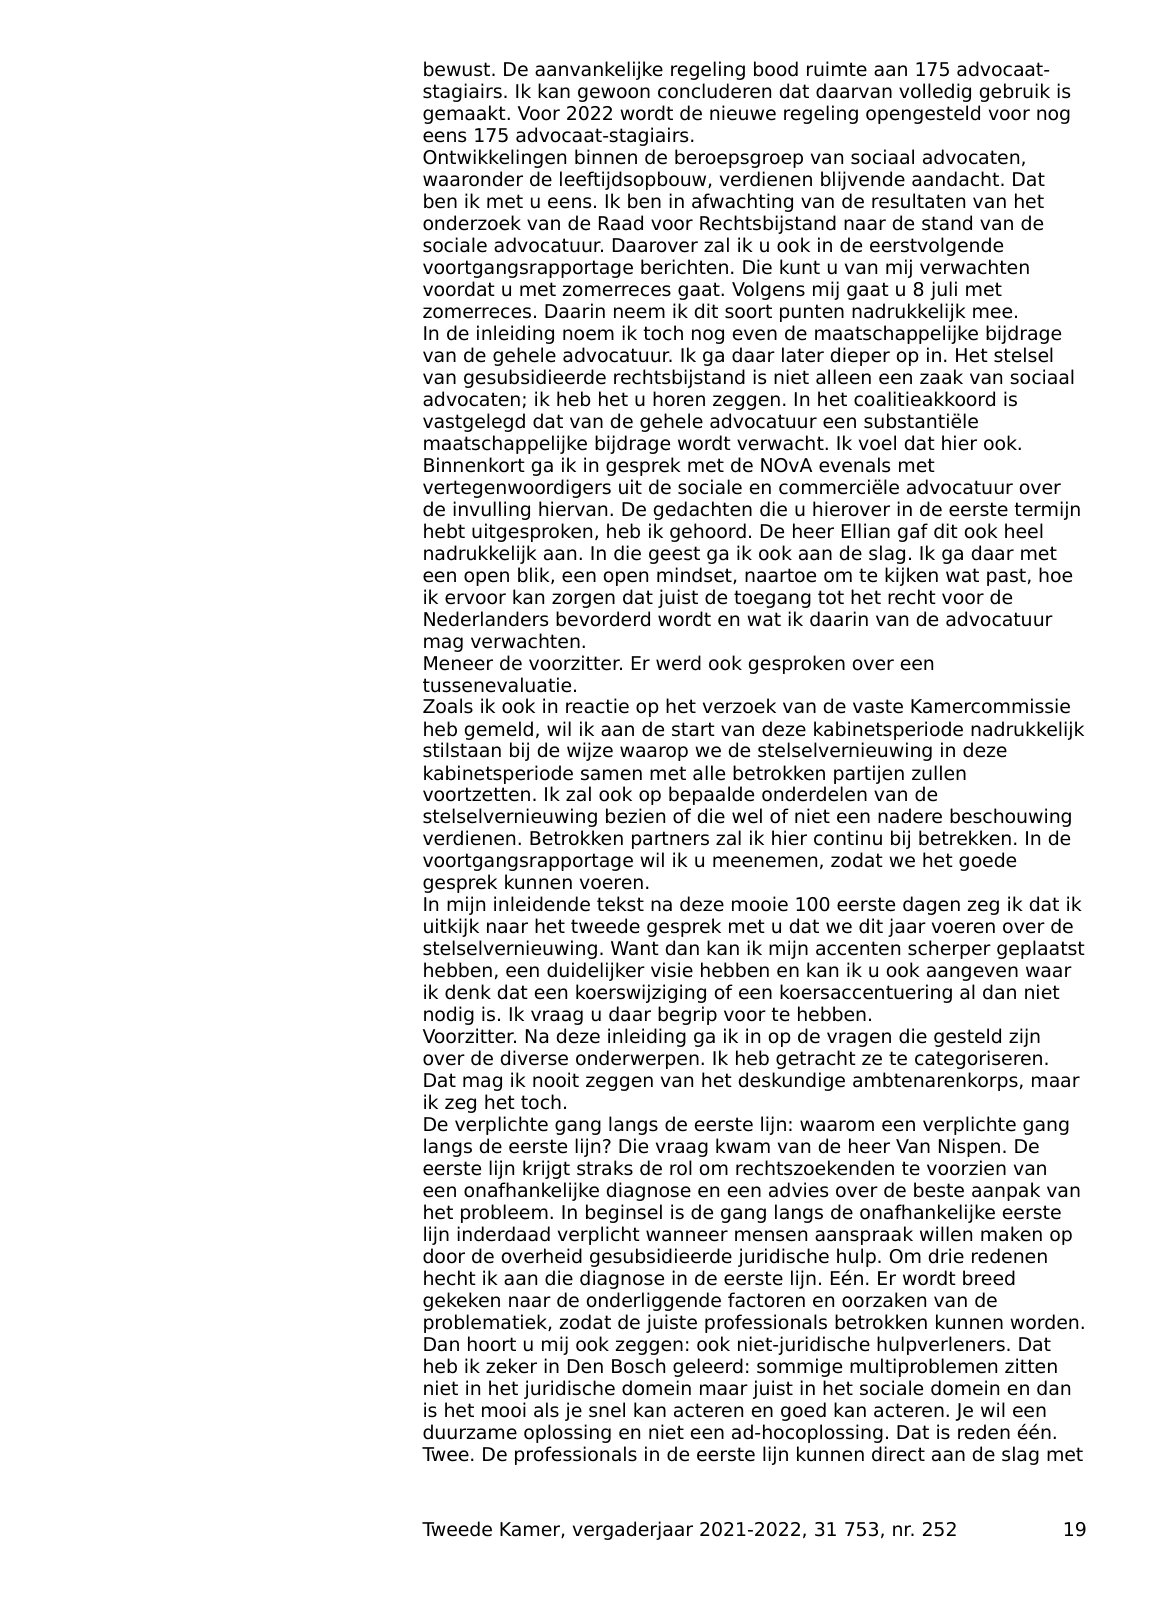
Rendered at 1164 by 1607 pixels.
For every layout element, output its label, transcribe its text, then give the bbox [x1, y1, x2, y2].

text Voorzitter. Na deze inleiding ga ik in op de vragen die gesteld zijn over de diverse onderwerpen. Ik heb getracht ze te categoriseren. Dat mag ik nooit zeggen van het deskundige ambtenarenkorps, maar ik zeg het toch. [422, 1026, 1087, 1114]
text bewust. De aanvankelijke regeling bood ruimte aan 175 advocaat-stagiairs. Ik kan gewoon concluderen dat daarvan volledig gebruik is gemaakt. Voor 2022 wordt de nieuwe regeling opengesteld voor nog eens 175 advocaat-stagiairs. [422, 59, 1087, 147]
text Ontwikkelingen binnen de beroepsgroep van sociaal advocaten, waaronder de leeftijdsopbouw, verdienen blijvende aandacht. Dat ben ik met u eens. Ik ben in afwachting van de resultaten van het onderzoek van de Raad voor Rechtsbijstand naar de stand van de sociale advocatuur. Daarover zal ik u ook in de eerstvolgende voortgangsrapportage berichten. Die kunt u van mij verwachten voordat u met zomerreces gaat. Volgens mij gaat u 8 juli met zomerreces. Daarin neem ik dit soort punten nadrukkelijk mee. [422, 147, 1087, 323]
text In mijn inleidende tekst na deze mooie 100 eerste dagen zeg ik dat ik uitkijk naar het tweede gesprek met u dat we dit jaar voeren over de stelselvernieuwing. Want dan kan ik mijn accenten scherper geplaatst hebben, een duidelijker visie hebben en kan ik u ook aangeven waar ik denk dat een koerswijziging of een koersaccentuering al dan niet nodig is. Ik vraag u daar begrip voor te hebben. [422, 894, 1087, 1026]
text Zoals ik ook in reactie op het verzoek van de vaste Kamercommissie heb gemeld, wil ik aan de start van deze kabinetsperiode nadrukkelijk stilstaan bij de wijze waarop we de stelselvernieuwing in deze kabinetsperiode samen met alle betrokken partijen zullen voortzetten. Ik zal ook op bepaalde onderdelen van de stelselvernieuwing bezien of die wel of niet een nadere beschouwing verdienen. Betrokken partners zal ik hier continu bij betrekken. In de voortgangsrapportage wil ik u meenemen, zodat we het goede gesprek kunnen voeren. [422, 696, 1087, 894]
text De verplichte gang langs de eerste lijn: waarom een verplichte gang langs de eerste lijn? Die vraag kwam van de heer Van Nispen. De eerste lijn krijgt straks de rol om rechtszoekenden te voorzien van een onafhankelijke diagnose en een advies over de beste aanpak van het probleem. In beginsel is de gang langs de onafhankelijke eerste lijn inderdaad verplicht wanneer mensen aanspraak willen maken op door de overheid gesubsidieerde juridische hulp. Om drie redenen hecht ik aan die diagnose in de eerste lijn. Eén. Er wordt breed gekeken naar de onderliggende factoren en oorzaken van de problematiek, zodat de juiste professionals betrokken kunnen worden. Dan hoort u mij ook zeggen: ook niet-juridische hulpverleners. Dat heb ik zeker in Den Bosch geleerd: sommige multiproblemen zitten niet in het juridische domein maar juist in het sociale domein en dan is het mooi als je snel kan acteren en goed kan acteren. Je wil een duurzame oplossing en niet een ad-hocoplossing. Dat is reden één. Twee. De professionals in de eerste lijn kunnen direct aan de slag met [422, 1114, 1087, 1466]
text In de inleiding noem ik toch nog even de maatschappelijke bijdrage van de gehele advocatuur. Ik ga daar later dieper op in. Het stelsel van gesubsidieerde rechtsbijstand is niet alleen een zaak van sociaal advocaten; ik heb het u horen zeggen. In het coalitieakkoord is vastgelegd dat van de gehele advocatuur een substantiële maatschappelijke bijdrage wordt verwacht. Ik voel dat hier ook. Binnenkort ga ik in gesprek met de NOvA evenals met vertegenwoordigers uit de sociale en commerciële advocatuur over de invulling hiervan. De gedachten die u hierover in de eerste termijn hebt uitgesproken, heb ik gehoord. De heer Ellian gaf dit ook heel nadrukkelijk aan. In die geest ga ik ook aan de slag. Ik ga daar met een open blik, een open mindset, naartoe om te kijken wat past, hoe ik ervoor kan zorgen dat juist de toegang tot het recht voor de Nederlanders bevorderd wordt en wat ik daarin van de advocatuur mag verwachten. [422, 323, 1087, 652]
text Meneer de voorzitter. Er werd ook gesproken over een tussenevaluatie. [422, 652, 1087, 696]
